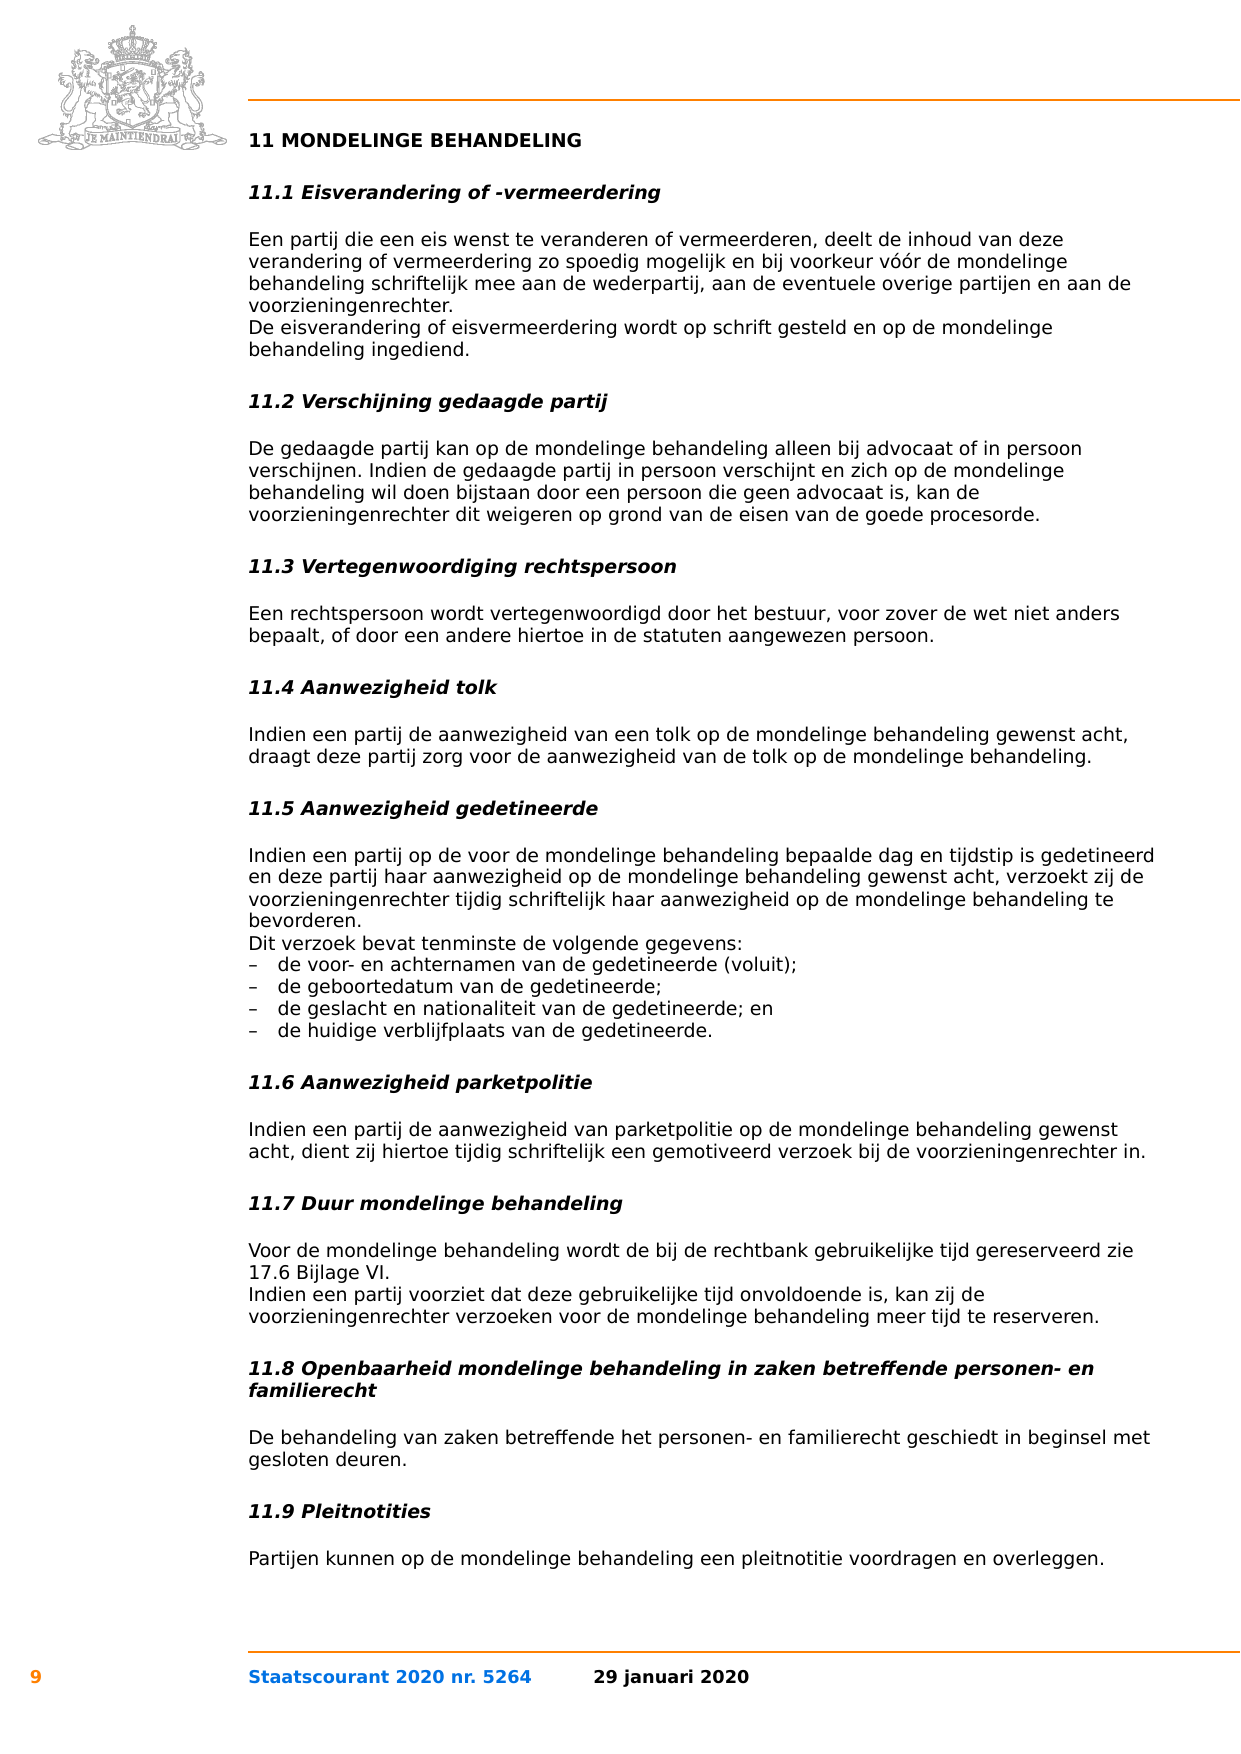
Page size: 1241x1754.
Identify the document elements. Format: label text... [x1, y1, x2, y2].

text De eisverandering of eisvermeerdering wordt op schrift gesteld en op de mondelinge behandeling ingediend. [248, 317, 1163, 361]
text – de geboortedatum van de gedetineerde; [248, 976, 1163, 998]
text Indien een partij de aanwezigheid van een tolk op de mondelinge behandeling gewenst acht, draagt deze partij zorg voor de aanwezigheid van de tolk op de mondelinge behandeling. [248, 723, 1163, 767]
text Een rechtspersoon wordt vertegenwoordigd door het bestuur, voor zover de wet niet anders bepaalt, of door een andere hiertoe in de statuten aangewezen persoon. [248, 603, 1163, 647]
text Partijen kunnen op de mondelinge behandeling een pleitnotitie voordragen en overleggen. [248, 1548, 1163, 1570]
subtitle 11.9 Pleitnotities [248, 1501, 1163, 1523]
text Indien een partij de aanwezigheid van parketpolitie op de mondelinge behandeling gewenst acht, dient zij hiertoe tijdig schriftelijk een gemotiveerd verzoek bij de voorzieningenrechter in. [248, 1119, 1163, 1163]
text – de geslacht en nationaliteit van de gedetineerde; en [248, 998, 1163, 1020]
text – de huidige verblijfplaats van de gedetineerde. [248, 1020, 1163, 1042]
subtitle 11.8 Openbaarheid mondelinge behandeling in zaken betreffende personen- en familierecht [248, 1358, 1163, 1402]
text De gedaagde partij kan op de mondelinge behandeling alleen bij advocaat of in persoon verschijnen. Indien de gedaagde partij in persoon verschijnt en zich op de mondelinge behandeling wil doen bijstaan door een persoon die geen advocaat is, kan de voorzieningenrechter dit weigeren op grond van de eisen van de goede procesorde. [248, 438, 1163, 526]
subtitle 11.4 Aanwezigheid tolk [248, 677, 1163, 698]
subtitle 11.3 Vertegenwoordiging rechtspersoon [248, 556, 1163, 578]
text De behandeling van zaken betreffende het personen- en familierecht geschiedt in beginsel met gesloten deuren. [248, 1427, 1163, 1471]
text Indien een partij op de voor de mondelinge behandeling bepaalde dag en tijdstip is gedetineerd en deze partij haar aanwezigheid op de mondelinge behandeling gewenst acht, verzoekt zij de voorzieningenrechter tijdig schriftelijk haar aanwezigheid op de mondelinge behandeling te bevorderen. [248, 844, 1163, 932]
subtitle 11.1 Eisverandering of -vermeerdering [248, 182, 1163, 204]
text – de voor- en achternamen van de gedetineerde (voluit); [248, 954, 1163, 976]
subtitle 11.7 Duur mondelinge behandeling [248, 1193, 1163, 1215]
text Dit verzoek bevat tenminste de volgende gegevens: [248, 932, 1163, 954]
subtitle 11.2 Verschijning gedaagde partij [248, 391, 1163, 413]
subtitle 11.5 Aanwezigheid gedetineerde [248, 797, 1163, 819]
subtitle 11 MONDELINGE BEHANDELING [248, 130, 1163, 152]
picture [38, 25, 227, 150]
subtitle 11.6 Aanwezigheid parketpolitie [248, 1072, 1163, 1094]
text Indien een partij voorziet dat deze gebruikelijke tijd onvoldoende is, kan zij de voorzieningenrechter verzoeken voor de mondelinge behandeling meer tijd te reserveren. [248, 1284, 1163, 1328]
text Voor de mondelinge behandeling wordt de bij de rechtbank gebruikelijke tijd gereserveerd zie 17.6 Bijlage VI. [248, 1240, 1163, 1284]
text Een partij die een eis wenst te veranderen of vermeerderen, deelt de inhoud van deze verandering of vermeerdering zo spoedig mogelijk en bij voorkeur vóór de mondelinge behandeling schriftelijk mee aan de wederpartij, aan de eventuele overige partijen en aan de voorzieningenrechter. [248, 229, 1163, 317]
